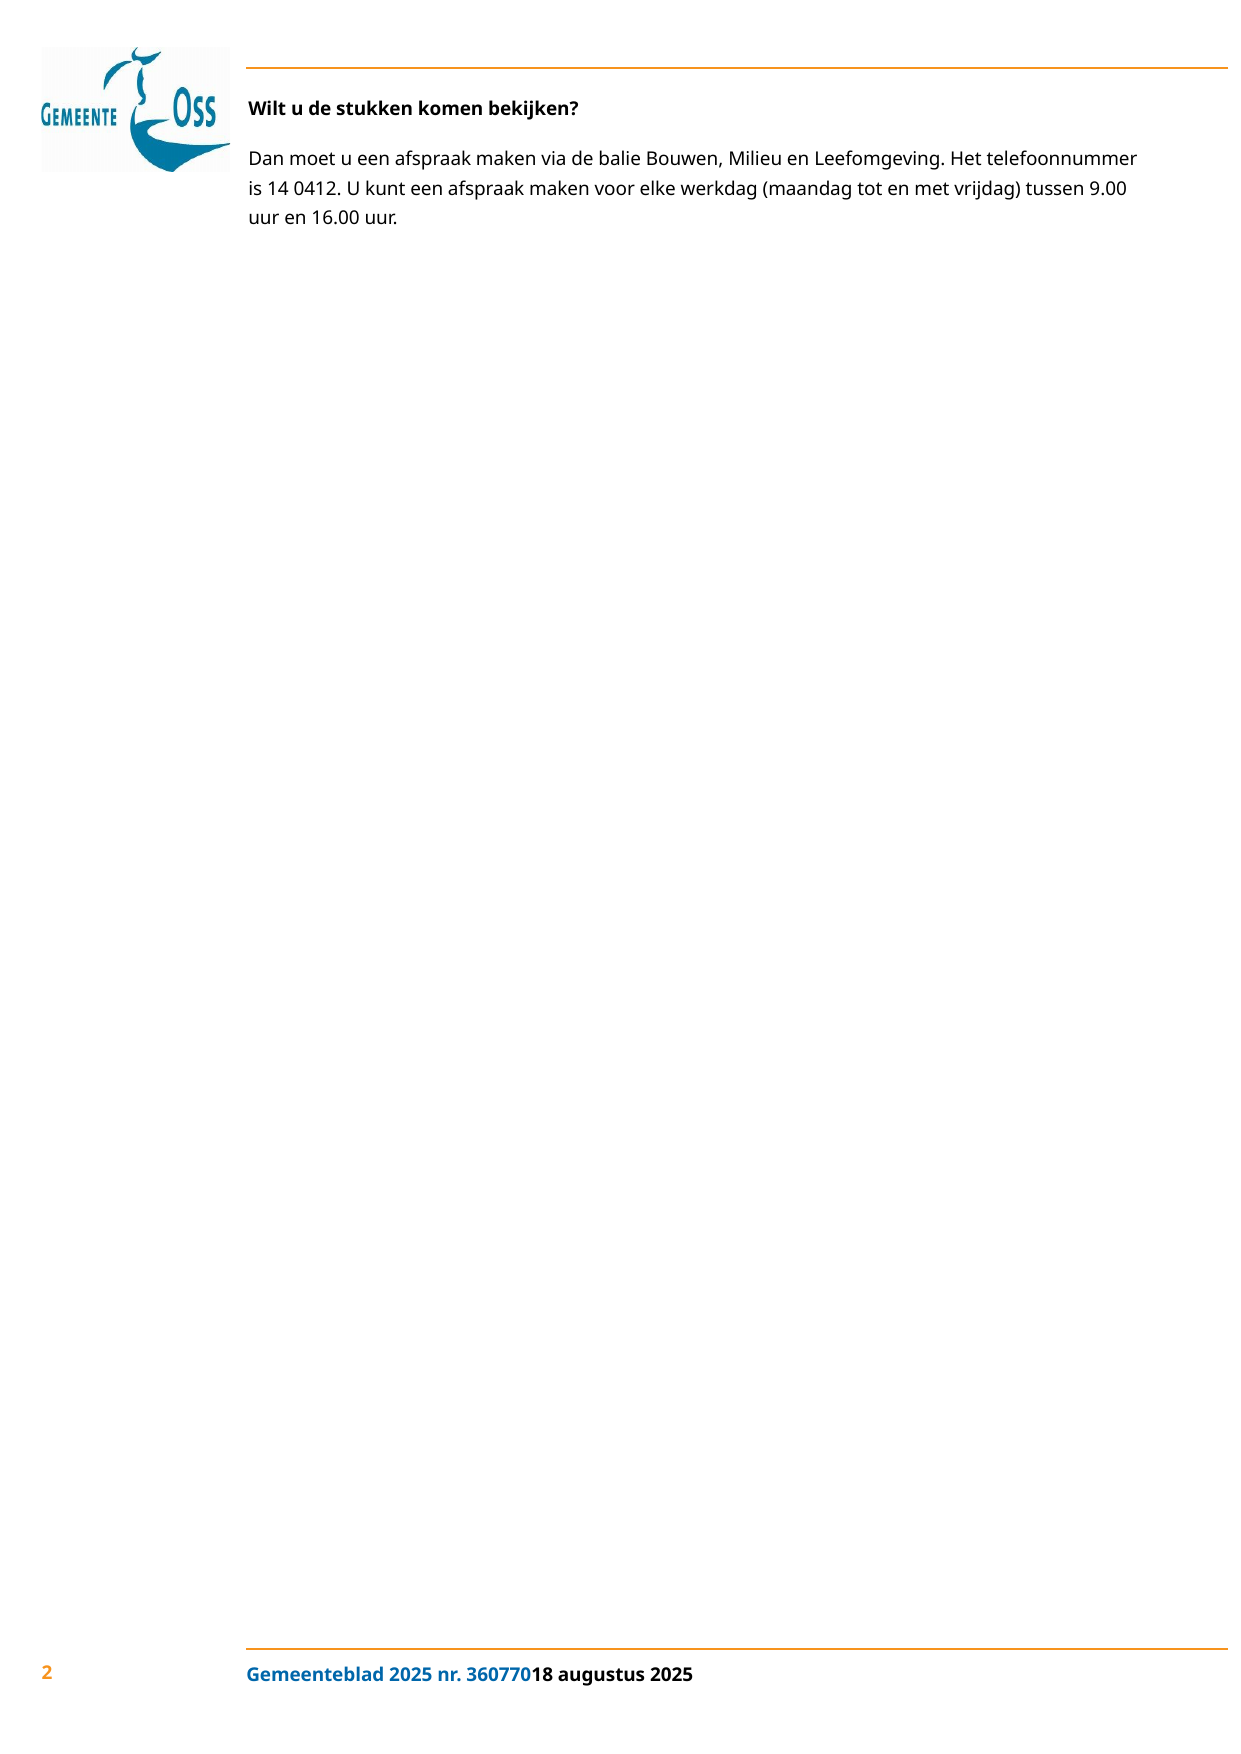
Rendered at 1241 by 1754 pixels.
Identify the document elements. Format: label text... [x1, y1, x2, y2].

text Wilt u de stukken komen bekijken? [248, 95, 1152, 121]
text Dan moet u een afspraak maken via de balie Bouwen, Milieu en Leefomgeving. Het telefoonnummer is 14 0412. U kunt een afspraak maken voor elke werkdag (maandag tot en met vrijdag) tussen 9.00 uur en 16.00 uur. [248, 145, 1152, 230]
picture [41, 47, 231, 172]
